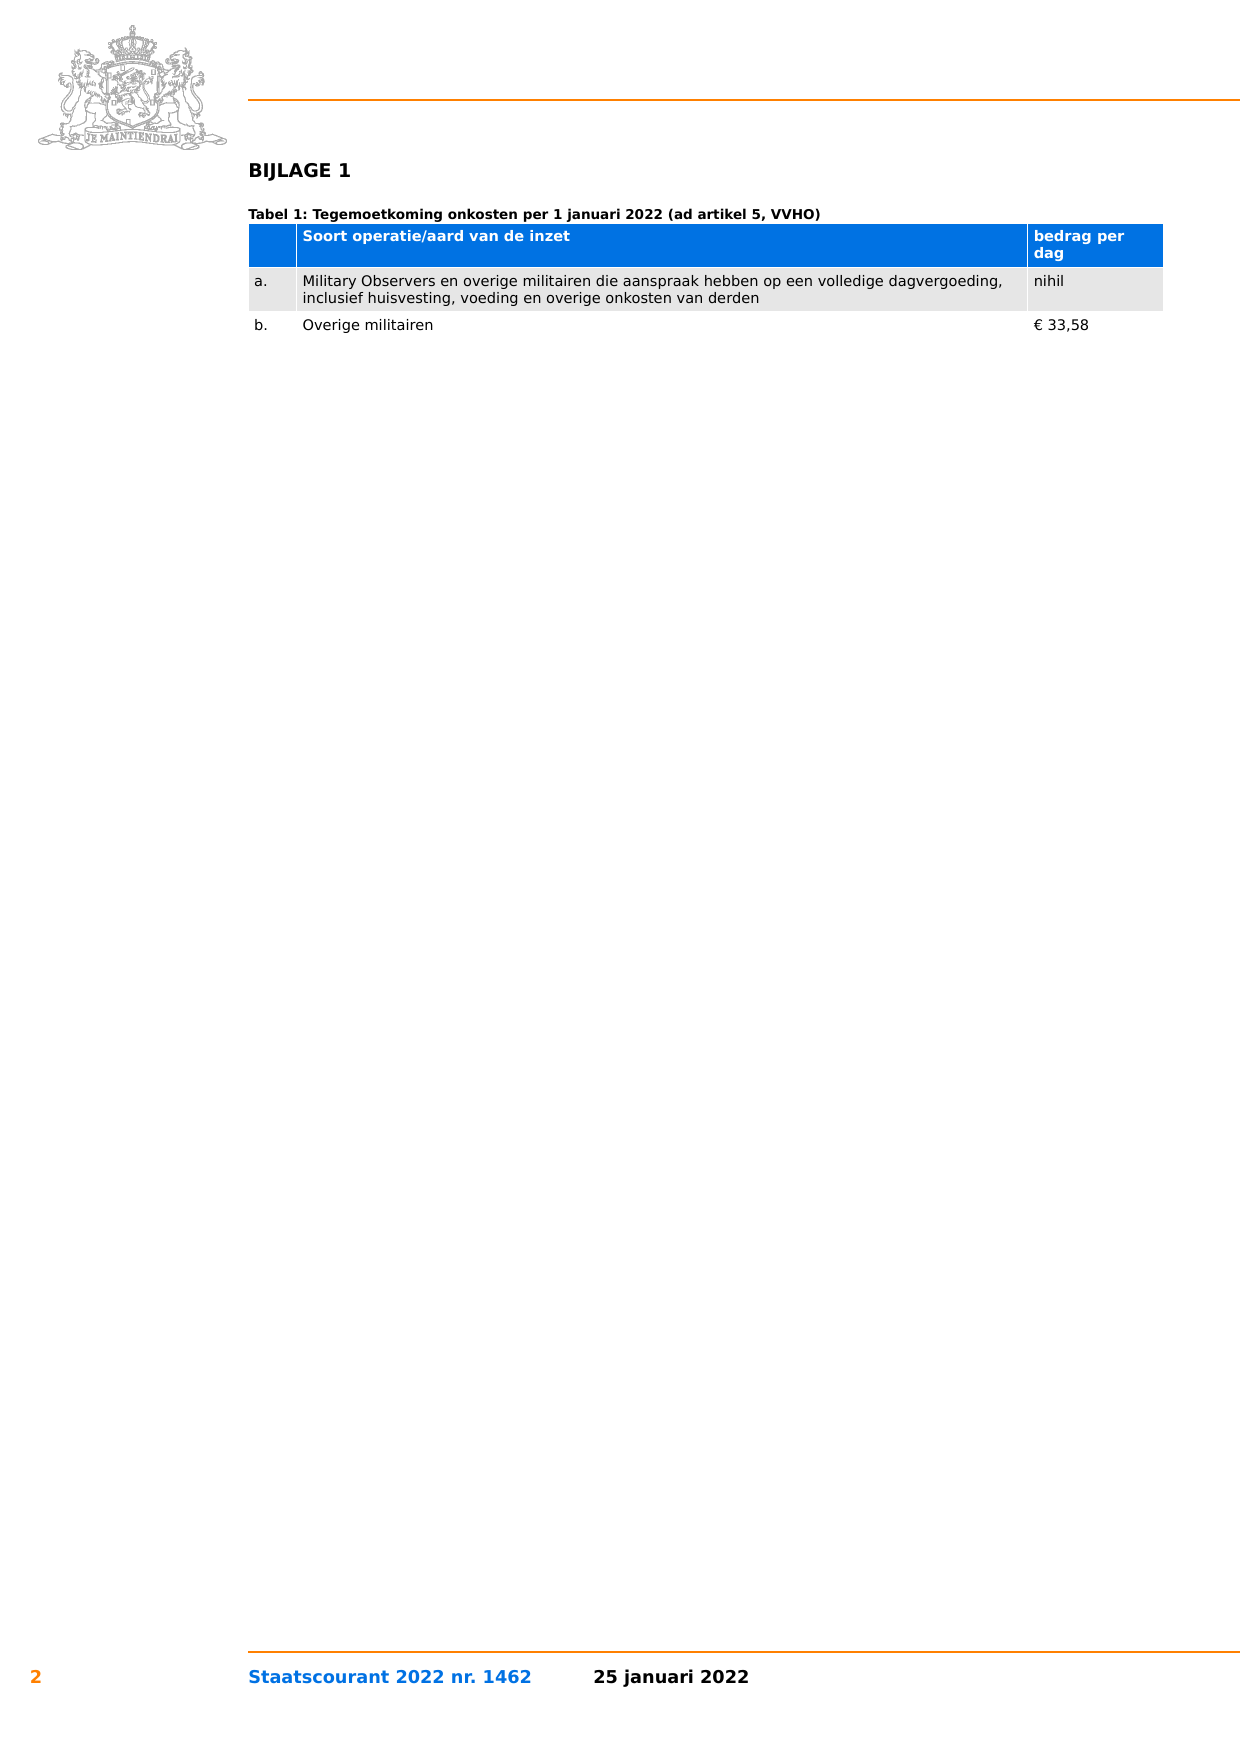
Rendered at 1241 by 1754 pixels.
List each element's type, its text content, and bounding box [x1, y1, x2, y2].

table_cell nihil [1028, 268, 1163, 311]
table_cell € 33,58 [1028, 313, 1163, 339]
picture [38, 25, 227, 150]
table_header Tabel 1: Tegemoetkoming onkosten per 1 januari 2022 (ad artikel 5, VVHO) [248, 207, 1163, 223]
table_cell Soort operatie/aard van de inzet [297, 224, 1027, 267]
table_cell [249, 224, 296, 267]
table_cell Military Observers en overige militairen die aanspraak hebben op een volledige dagvergoeding, inclusief huisvesting, voeding en overige onkosten van derden [297, 268, 1027, 311]
table_cell Overige militairen [297, 313, 1027, 339]
table_cell bedrag per dag [1028, 224, 1163, 267]
table_cell a. [249, 268, 296, 311]
subtitle BIJLAGE 1 [248, 160, 1163, 182]
table_cell b. [249, 313, 296, 339]
